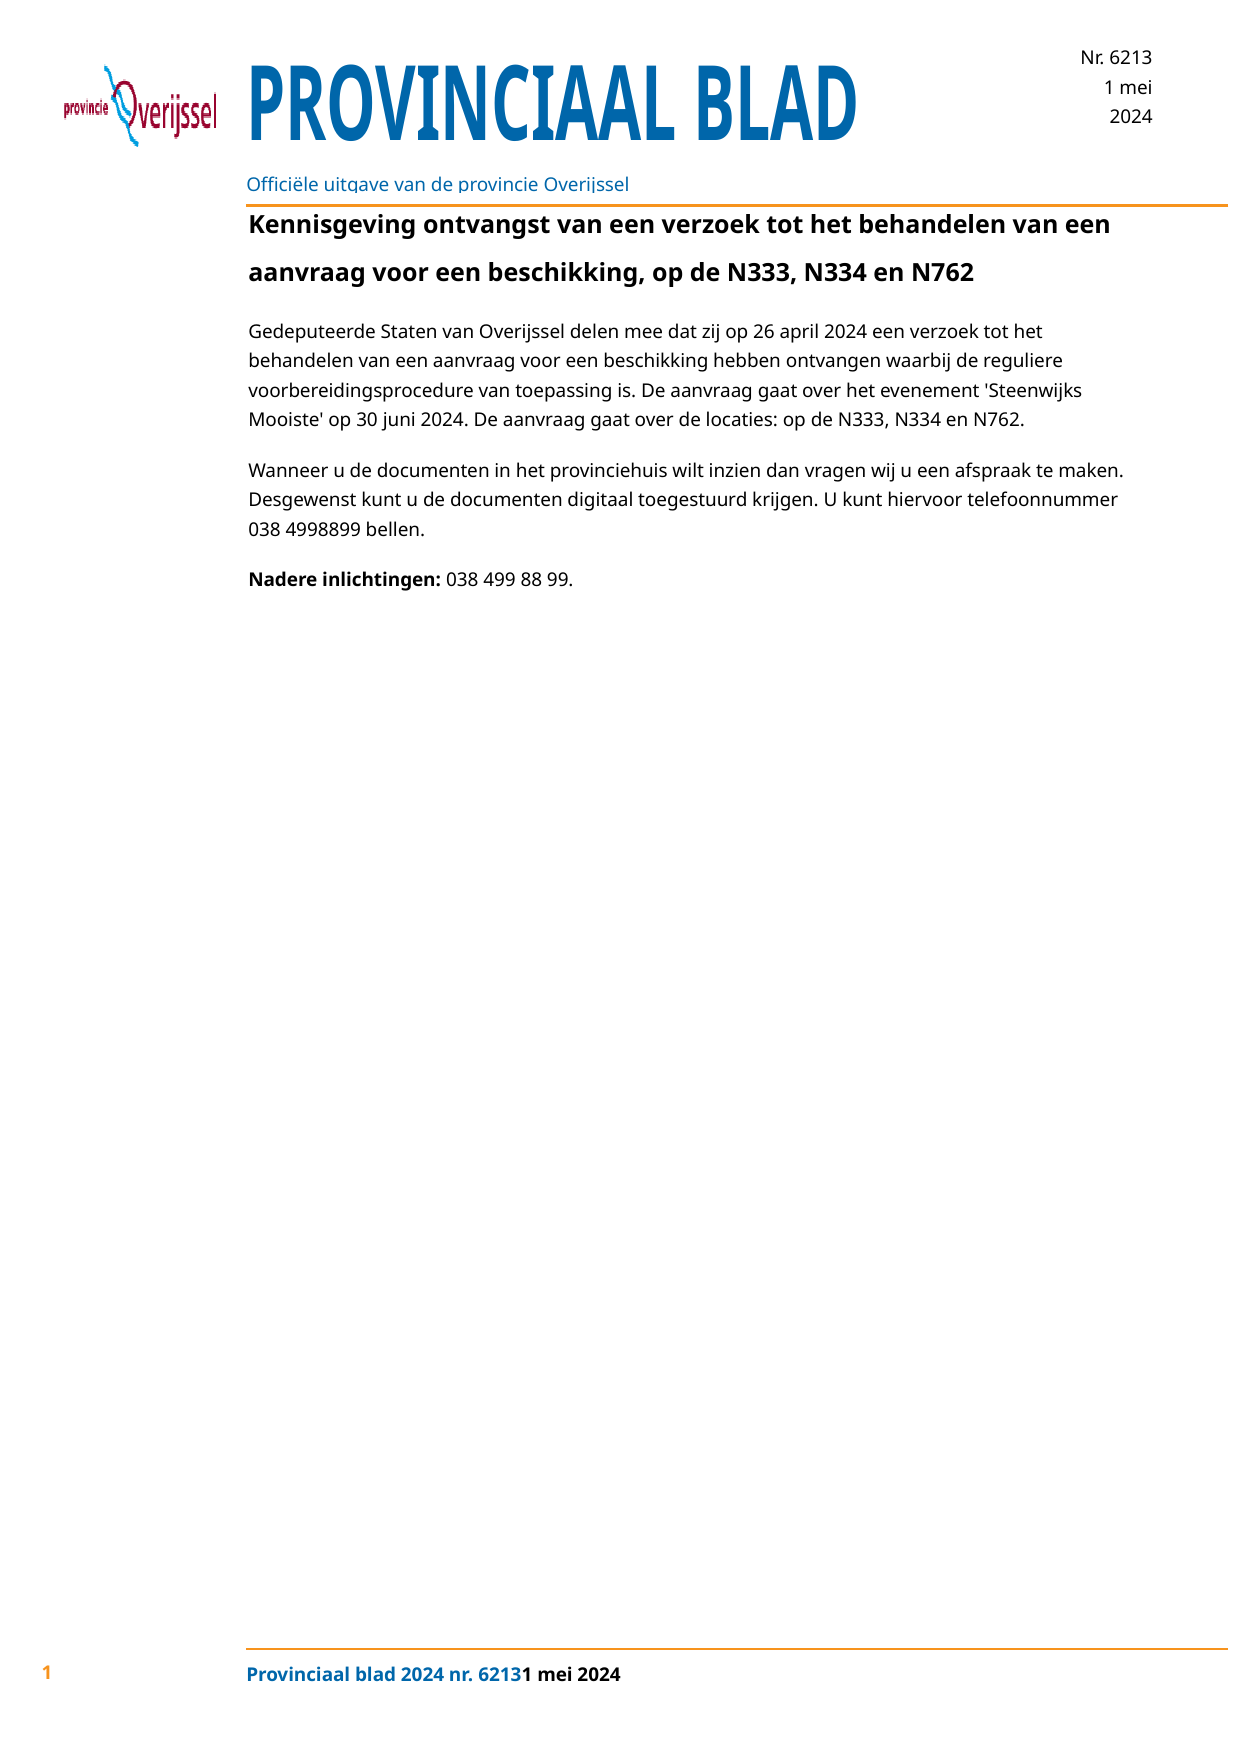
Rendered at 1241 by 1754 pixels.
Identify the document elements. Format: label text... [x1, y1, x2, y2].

text Wanneer u de documenten in het provinciehuis wilt inzien dan vragen wij u een afspraak te maken. Desgewenst kunt u de documenten digitaal toegestuurd krijgen. U kunt hiervoor telefoonnummer 038 4998899 bellen. [248, 457, 1152, 542]
picture [41, 47, 231, 172]
text Gedeputeerde Staten van Overijssel delen mee dat zij op 26 april 2024 een verzoek tot het behandelen van een aanvraag voor een beschikking hebben ontvangen waarbij de reguliere voorbereidingsprocedure van toepassing is. De aanvraag gaat over het evenement 'Steenwijks Mooiste' op 30 juni 2024. De aanvraag gaat over de locaties: op de N333, N334 en N762. [248, 318, 1152, 432]
text Kennisgeving ontvangst van een verzoek tot het behandelen van een aanvraag voor een beschikking, op de N333, N334 en N762 [248, 207, 1152, 288]
text Nadere inlichtingen: 038 499 88 99. [248, 567, 1152, 592]
